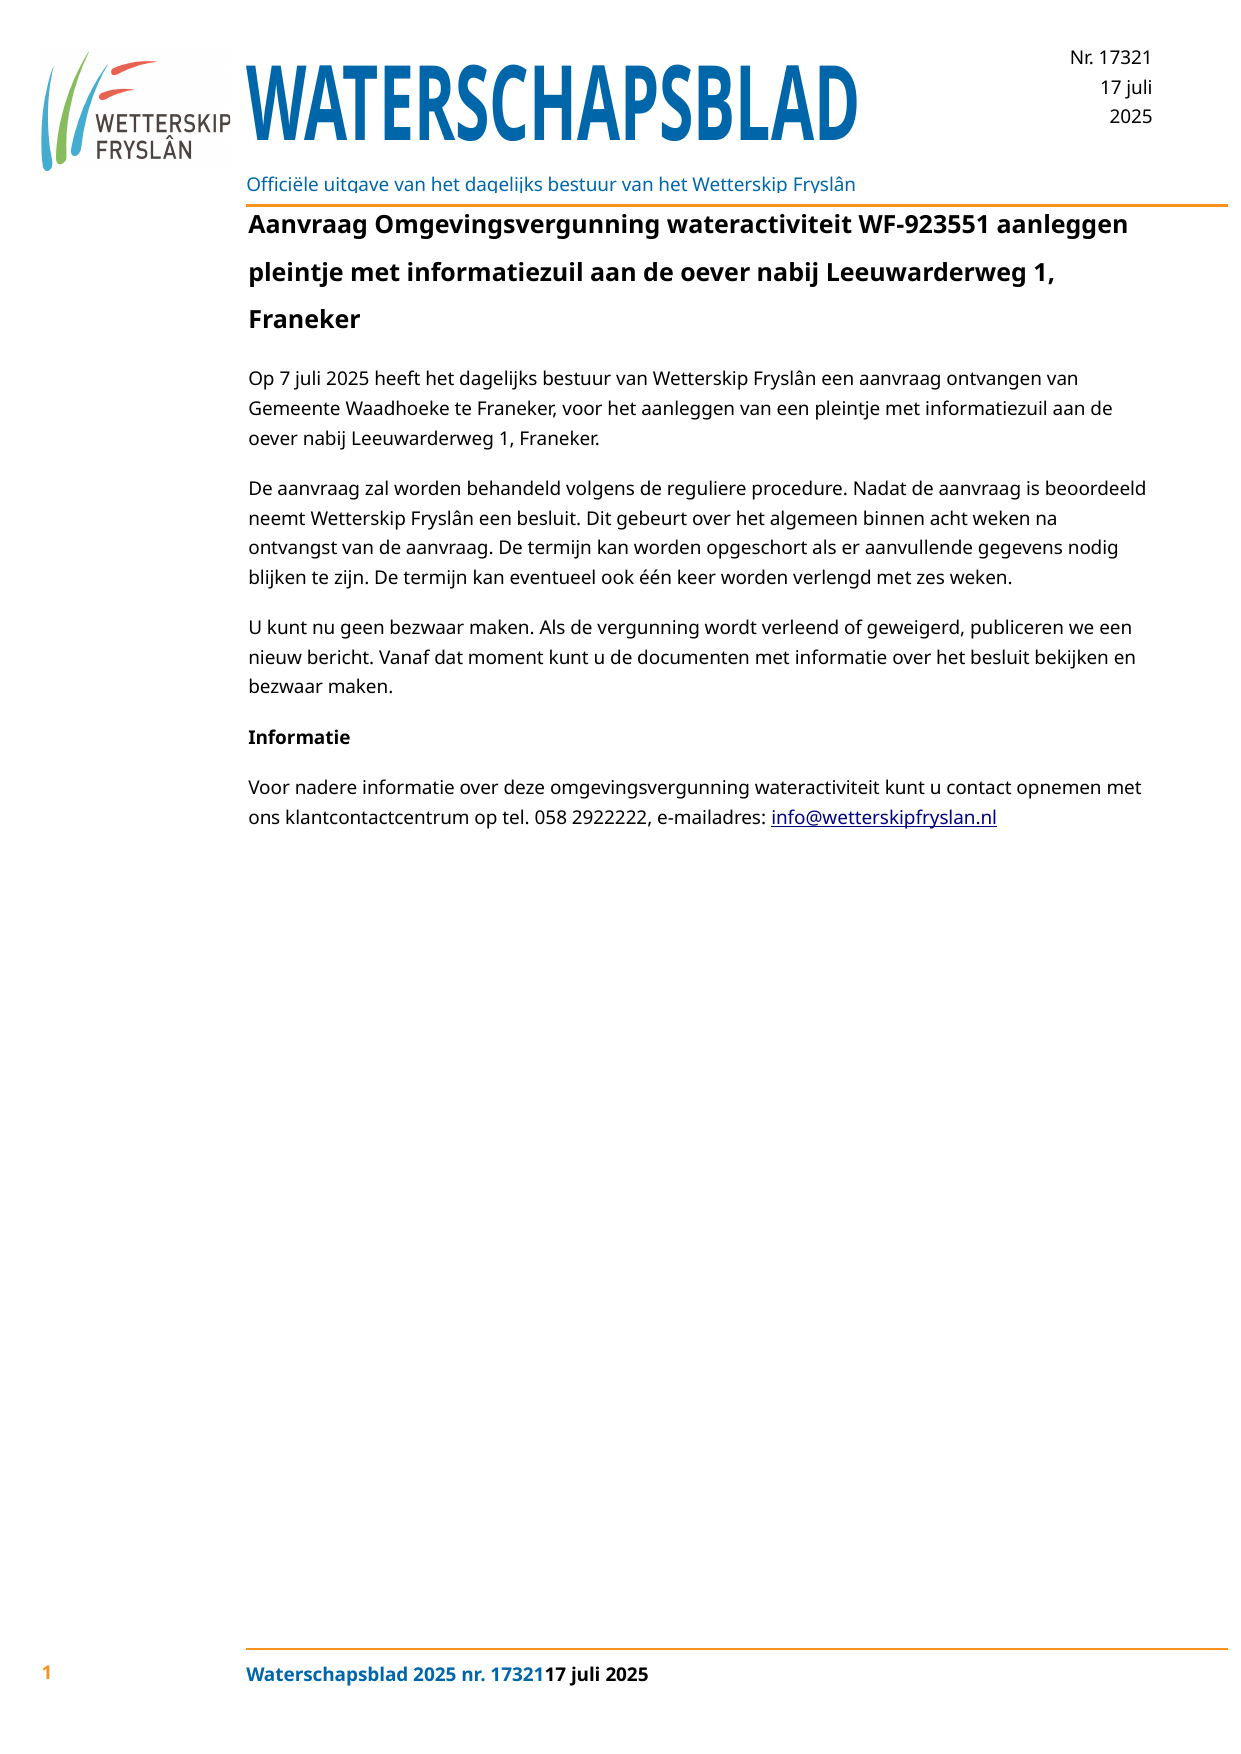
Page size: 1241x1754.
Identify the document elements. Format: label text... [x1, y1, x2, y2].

text Informatie [248, 724, 1152, 749]
text Op 7 juli 2025 heeft het dagelijks bestuur van Wetterskip Fryslân een aanvraag ontvangen van Gemeente Waadhoeke te Franeker, voor het aanleggen van een pleintje met informatiezuil aan de oever nabij Leeuwarderweg 1, Franeker. [248, 366, 1152, 450]
text Voor nadere informatie over deze omgevingsvergunning wateractiviteit kunt u contact opnemen met ons klantcontactcentrum op tel. 058 2922222, e-mailadres: info@wetterskipfryslan.nl [248, 774, 1152, 829]
text De aanvraag zal worden behandeld volgens de reguliere procedure. Nadat de aanvraag is beoordeeld neemt Wetterskip Fryslân een besluit. Dit gebeurt over het algemeen binnen acht weken na ontvangst van de aanvraag. De termijn kan worden opgeschort als er aanvullende gegevens nodig blijken te zijn. De termijn kan eventueel ook één keer worden verlengd met zes weken. [248, 475, 1152, 589]
text U kunt nu geen bezwaar maken. Als de vergunning wordt verleend of geweigerd, publiceren we een nieuw bericht. Vanaf dat moment kunt u de documenten met informatie over het besluit bekijken en bezwaar maken. [248, 614, 1152, 699]
text Aanvraag Omgevingsvergunning wateractiviteit WF-923551 aanleggen pleintje met informatiezuil aan de oever nabij Leeuwarderweg 1, Franeker [248, 207, 1152, 336]
picture [41, 47, 231, 172]
